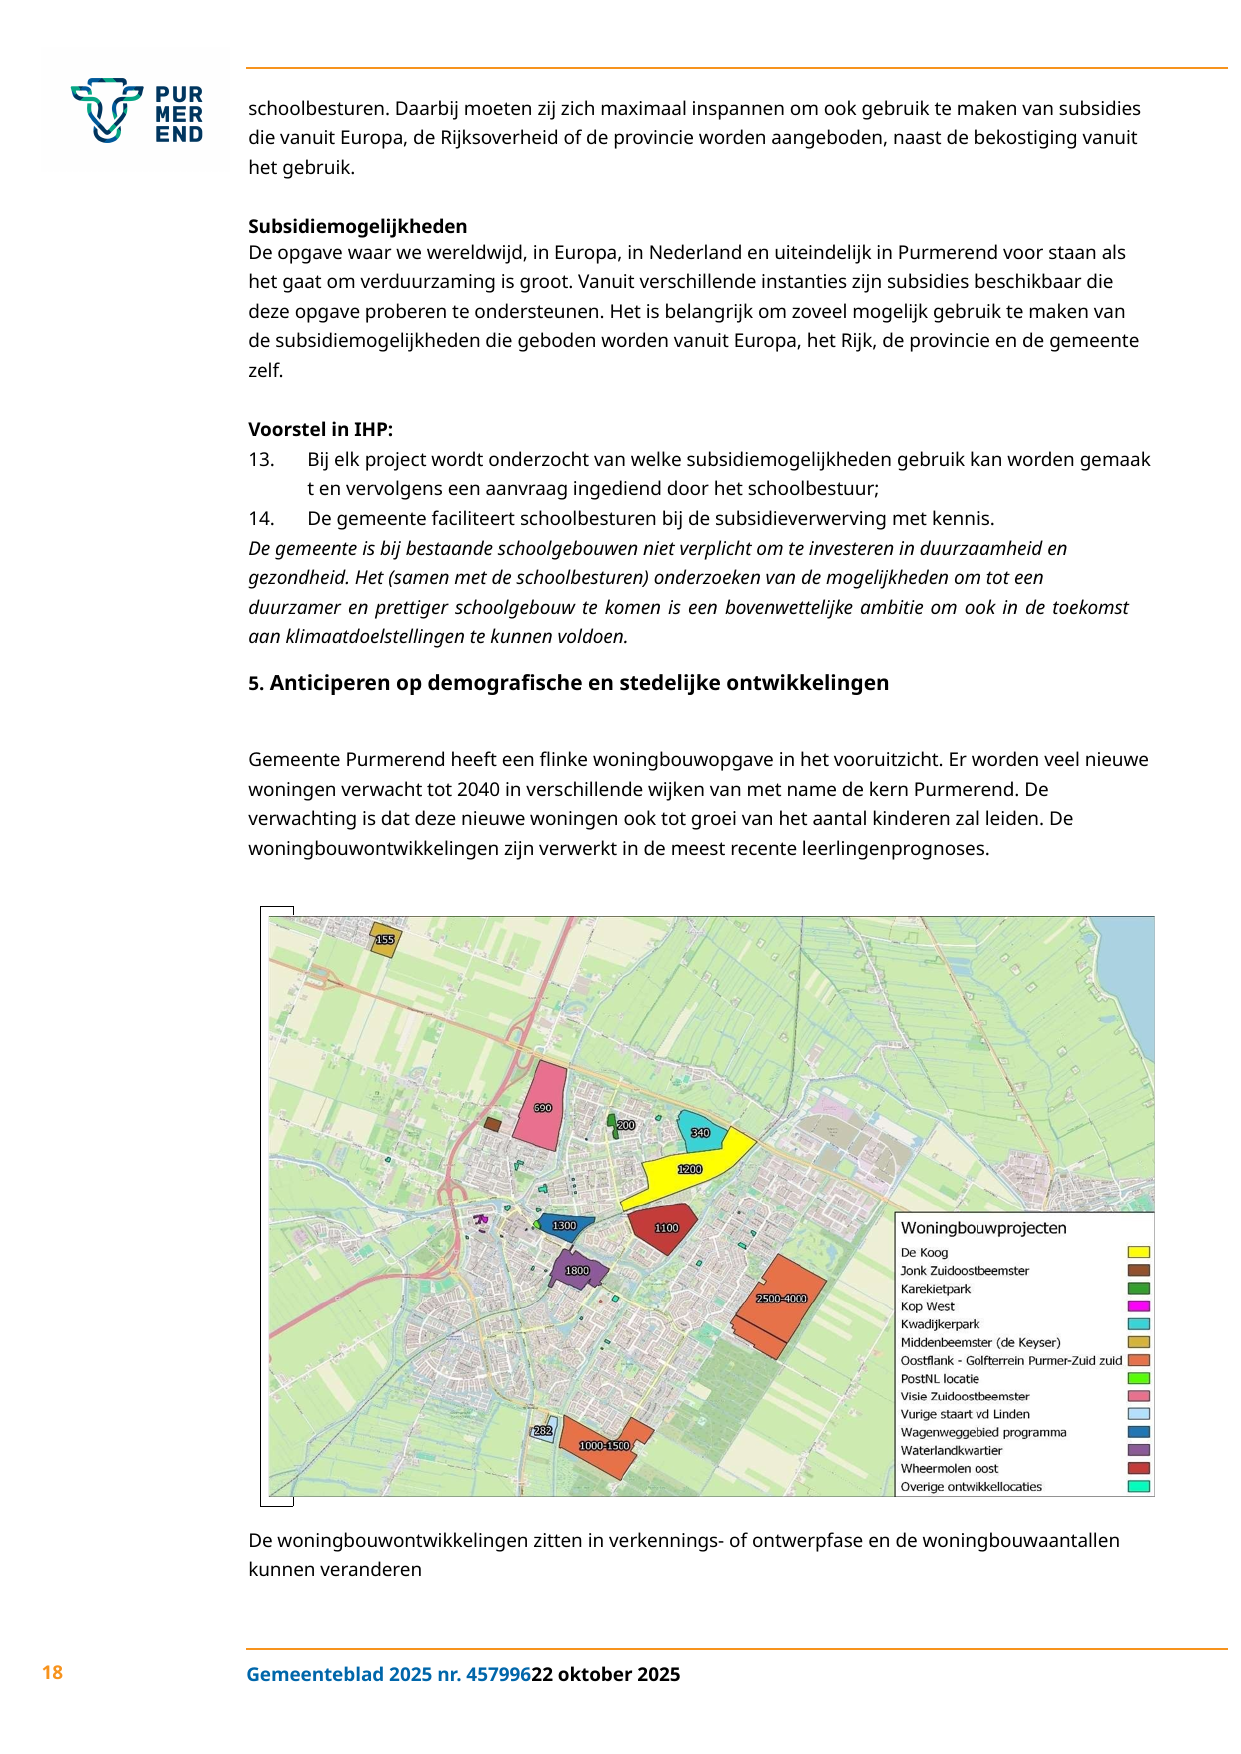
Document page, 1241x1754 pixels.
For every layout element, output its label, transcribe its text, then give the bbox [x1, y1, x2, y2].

table_header Voorstel in IHP: Bij elk project wordt onderzocht van welke subsidiemogelijkheden gebruik kan worden gemaakt en vervolgens een aanvraag ingediend door het schoolbestuur; De gemeente faciliteert schoolbesturen bij de subsidieverwerving met kennis. De gemeente is bij bestaande schoolgebouwen niet verplicht om te investeren in duurzaamheid en gezondheid. Het (samen met de schoolbesturen) onderzoeken van de mogelijkheden om tot een duurzamer en prettiger schoolgebouw te komen is een bovenwettelijke ambitie om ook in de toekomst aan klimaatdoelstellingen te kunnen voldoen. [248, 416, 1152, 649]
picture [41, 47, 231, 172]
picture [268, 915, 1155, 1497]
text 5. Anticiperen op demografische en stedelijke ontwikkelingen [248, 668, 1152, 697]
text schoolbesturen. Daarbij moeten zij zich maximaal inspannen om ook gebruik te maken van subsidies die vanuit Europa, de Rijksoverheid of de provincie worden aangeboden, naast de bekostiging vanuit het gebruik. [248, 95, 1152, 180]
text Subsidiemogelijkheden [248, 213, 1152, 239]
text De opgave waar we wereldwijd, in Europa, in Nederland en uiteindelijk in Purmerend voor staan als het gaat om verduurzaming is groot. Vanuit verschillende instanties zijn subsidies beschikbaar die deze opgave proberen te ondersteunen. Het is belangrijk om zoveel mogelijk gebruik te maken van de subsidiemogelijkheden die geboden worden vanuit Europa, het Rijk, de provincie en de gemeente zelf. [248, 239, 1152, 383]
text De woningbouwontwikkelingen zitten in verkennings- of ontwerpfase en de woningbouwaantallen kunnen veranderen [248, 1527, 1152, 1582]
text Gemeente Purmerend heeft een flinke woningbouwopgave in het vooruitzicht. Er worden veel nieuwe woningen verwacht tot 2040 in verschillende wijken van met name de kern Purmerend. De verwachting is dat deze nieuwe woningen ook tot groei van het aantal kinderen zal leiden. De woningbouwontwikkelingen zijn verwerkt in de meest recente leerlingenprognoses. [248, 746, 1152, 861]
